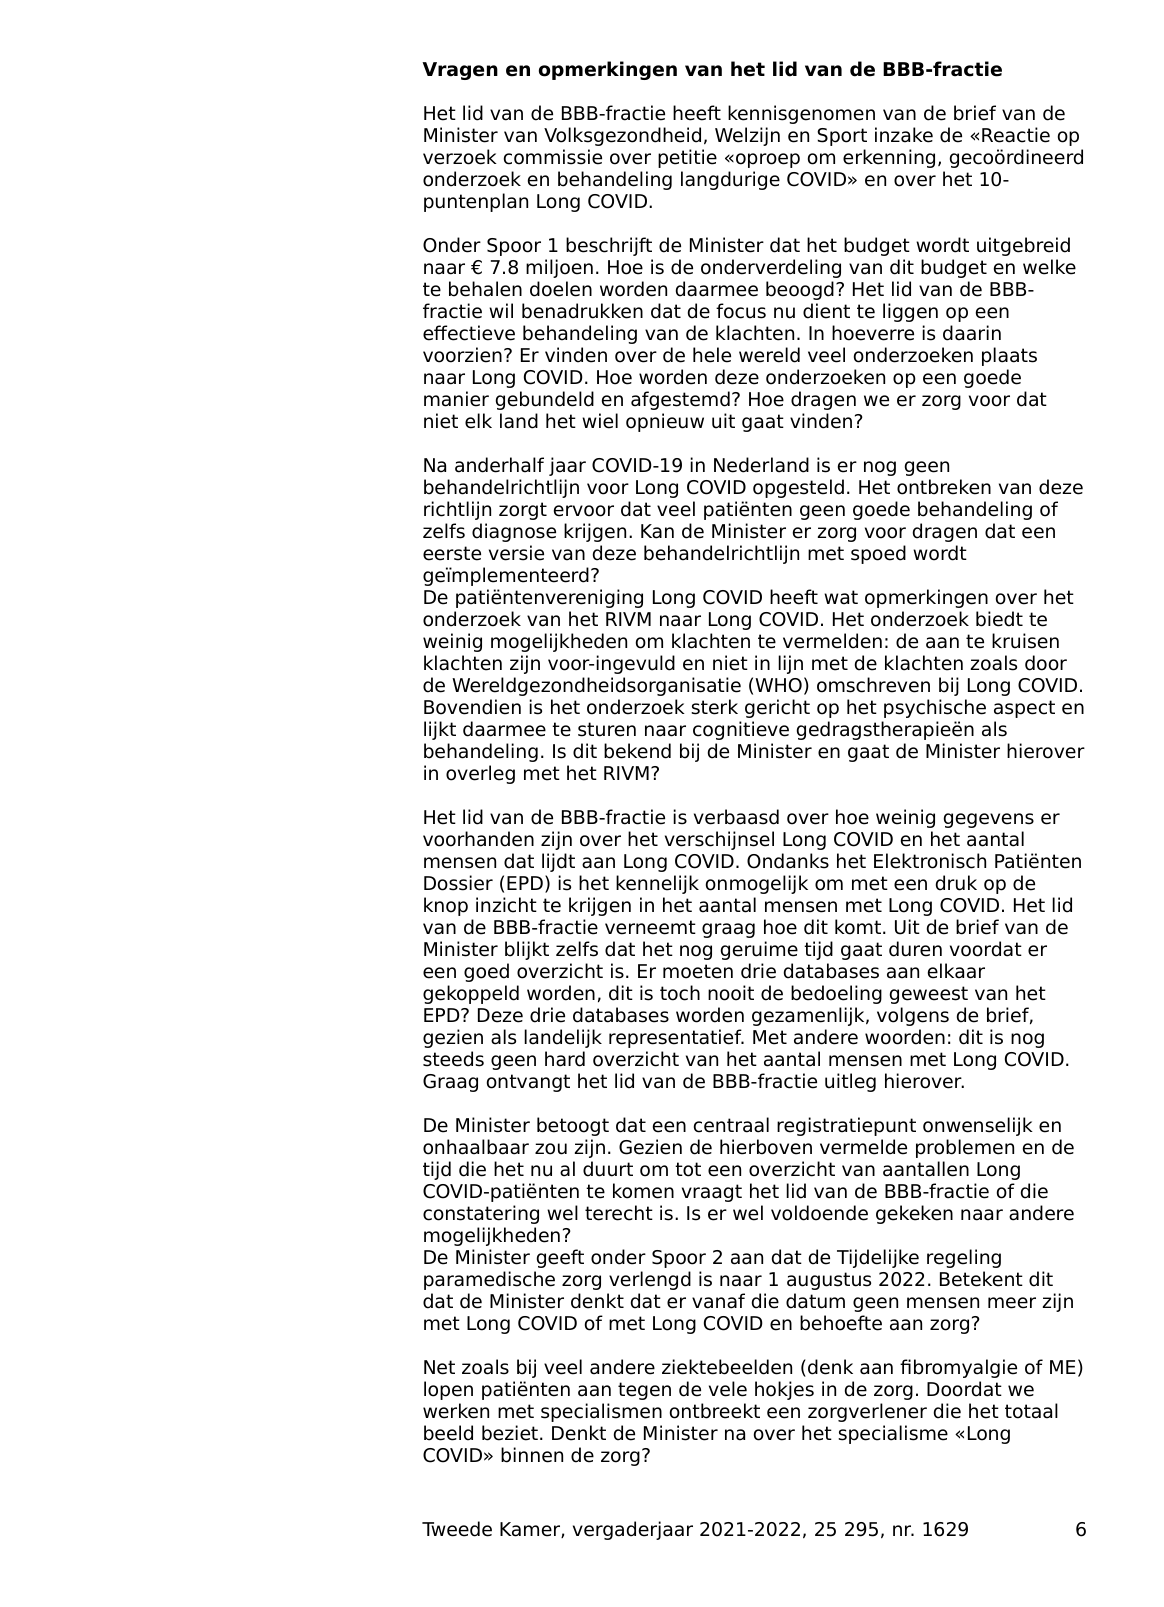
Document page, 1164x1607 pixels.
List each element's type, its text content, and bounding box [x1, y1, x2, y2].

text Het lid van de BBB-fractie is verbaasd over hoe weinig gegevens er voorhanden zijn over het verschijnsel Long COVID en het aantal mensen dat lijdt aan Long COVID. Ondanks het Elektronisch Patiënten Dossier (EPD) is het kennelijk onmogelijk om met een druk op de knop inzicht te krijgen in het aantal mensen met Long COVID. Het lid van de BBB-fractie verneemt graag hoe dit komt. Uit de brief van de Minister blijkt zelfs dat het nog geruime tijd gaat duren voordat er een goed overzicht is. Er moeten drie databases aan elkaar gekoppeld worden, dit is toch nooit de bedoeling geweest van het EPD? Deze drie databases worden gezamenlijk, volgens de brief, gezien als landelijk representatief. Met andere woorden: dit is nog steeds geen hard overzicht van het aantal mensen met Long COVID. Graag ontvangt het lid van de BBB-fractie uitleg hierover. [422, 807, 1087, 1093]
text Na anderhalf jaar COVID-19 in Nederland is er nog geen behandelrichtlijn voor Long COVID opgesteld. Het ontbreken van deze richtlijn zorgt ervoor dat veel patiënten geen goede behandeling of zelfs diagnose krijgen. Kan de Minister er zorg voor dragen dat een eerste versie van deze behandelrichtlijn met spoed wordt geïmplementeerd? [422, 455, 1087, 587]
text De patiëntenvereniging Long COVID heeft wat opmerkingen over het onderzoek van het RIVM naar Long COVID. Het onderzoek biedt te weinig mogelijkheden om klachten te vermelden: de aan te kruisen klachten zijn voor-ingevuld en niet in lijn met de klachten zoals door de Wereldgezondheidsorganisatie (WHO) omschreven bij Long COVID. Bovendien is het onderzoek sterk gericht op het psychische aspect en lijkt daarmee te sturen naar cognitieve gedragstherapieën als behandeling. Is dit bekend bij de Minister en gaat de Minister hierover in overleg met het RIVM? [422, 587, 1087, 785]
text Het lid van de BBB-fractie heeft kennisgenomen van de brief van de Minister van Volksgezondheid, Welzijn en Sport inzake de «Reactie op verzoek commissie over petitie «oproep om erkenning, gecoördineerd onderzoek en behandeling langdurige COVID» en over het 10-puntenplan Long COVID. [422, 103, 1087, 213]
subtitle Vragen en opmerkingen van het lid van de BBB-fractie [422, 59, 1087, 81]
text Onder Spoor 1 beschrijft de Minister dat het budget wordt uitgebreid naar € 7.8 miljoen. Hoe is de onderverdeling van dit budget en welke te behalen doelen worden daarmee beoogd? Het lid van de BBB-fractie wil benadrukken dat de focus nu dient te liggen op een effectieve behandeling van de klachten. In hoeverre is daarin voorzien? Er vinden over de hele wereld veel onderzoeken plaats naar Long COVID. Hoe worden deze onderzoeken op een goede manier gebundeld en afgestemd? Hoe dragen we er zorg voor dat niet elk land het wiel opnieuw uit gaat vinden? [422, 235, 1087, 433]
text Net zoals bij veel andere ziektebeelden (denk aan fibromyalgie of ME) lopen patiënten aan tegen de vele hokjes in de zorg. Doordat we werken met specialismen ontbreekt een zorgverlener die het totaal beeld beziet. Denkt de Minister na over het specialisme «Long COVID» binnen de zorg? [422, 1357, 1087, 1467]
text De Minister geeft onder Spoor 2 aan dat de Tijdelijke regeling paramedische zorg verlengd is naar 1 augustus 2022. Betekent dit dat de Minister denkt dat er vanaf die datum geen mensen meer zijn met Long COVID of met Long COVID en behoefte aan zorg? [422, 1247, 1087, 1335]
text De Minister betoogt dat een centraal registratiepunt onwenselijk en onhaalbaar zou zijn. Gezien de hierboven vermelde problemen en de tijd die het nu al duurt om tot een overzicht van aantallen Long COVID-patiënten te komen vraagt het lid van de BBB-fractie of die constatering wel terecht is. Is er wel voldoende gekeken naar andere mogelijkheden? [422, 1115, 1087, 1247]
